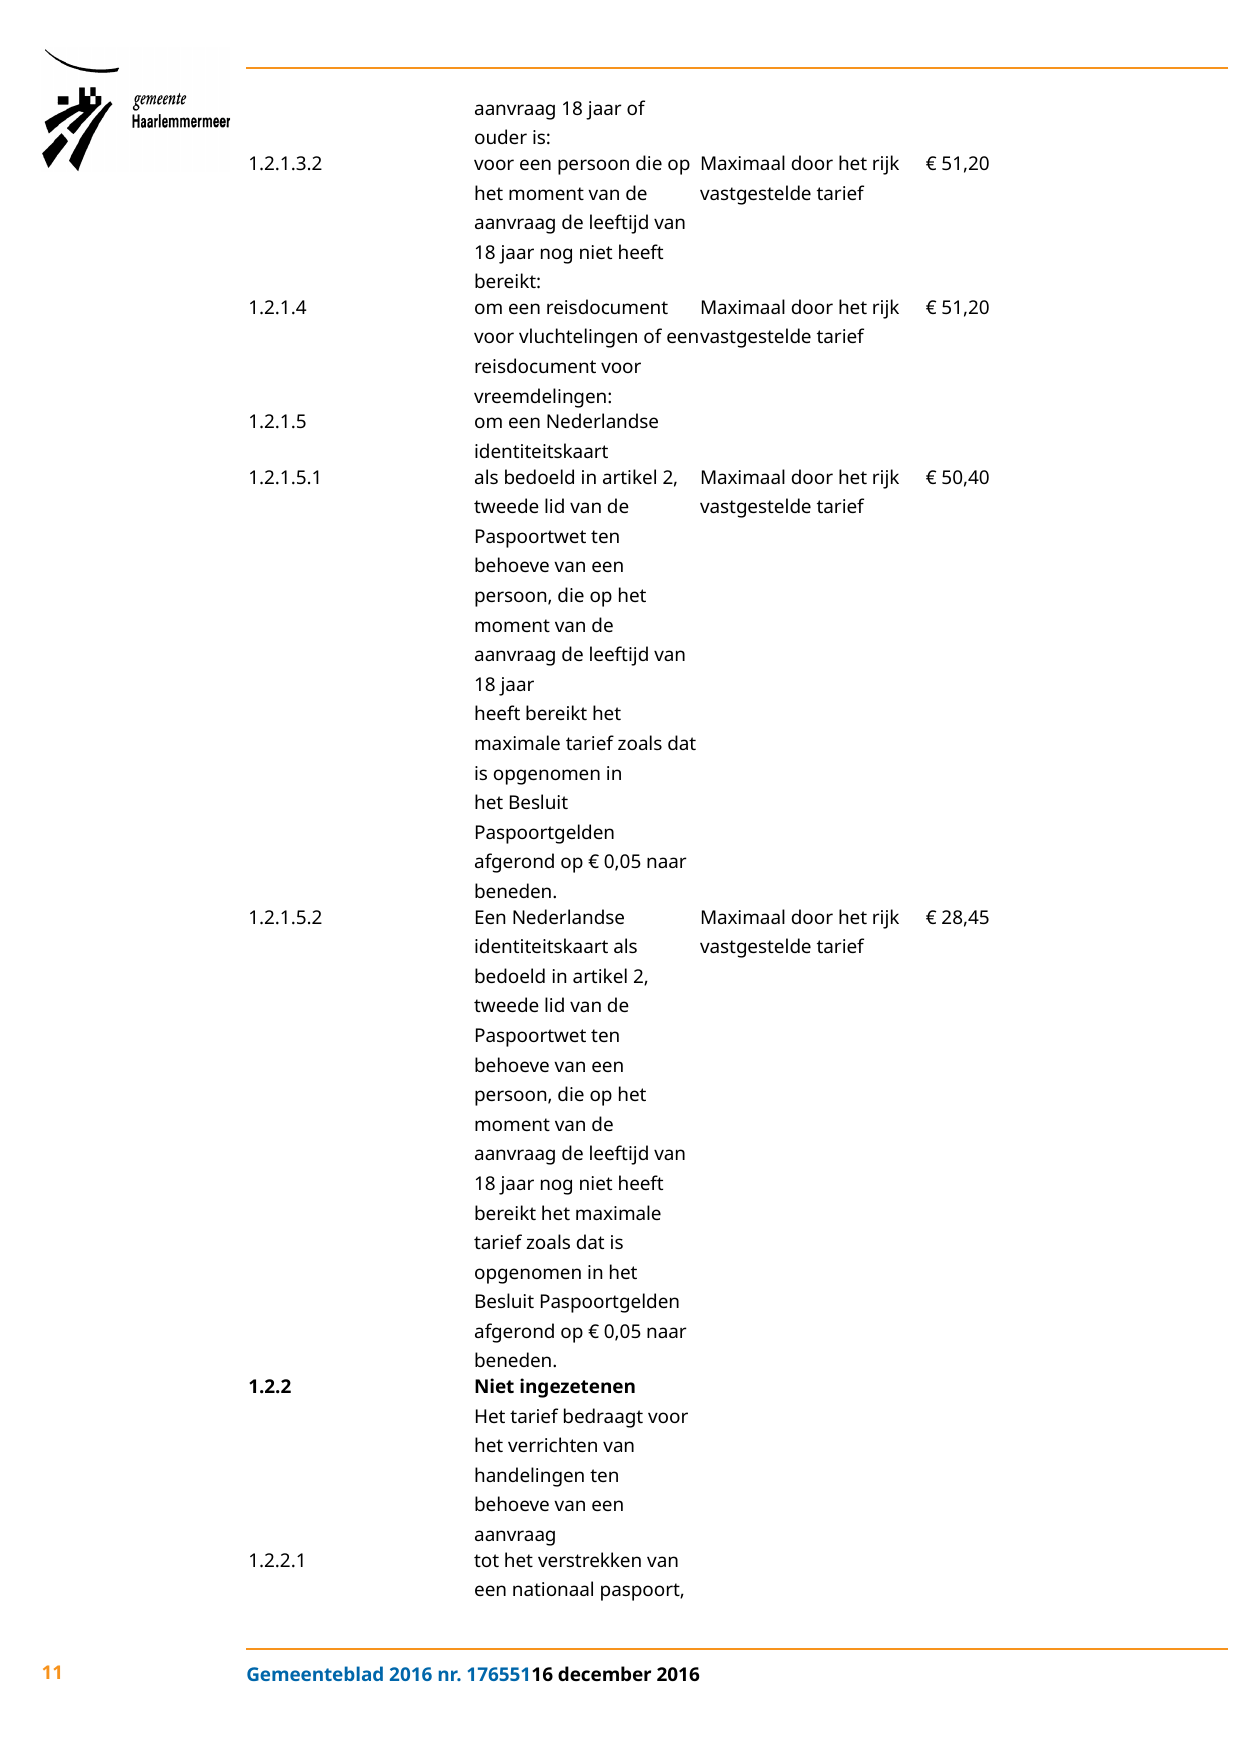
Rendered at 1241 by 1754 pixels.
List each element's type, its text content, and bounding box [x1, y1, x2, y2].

table_cell € 51,20 [926, 294, 1152, 409]
table_cell [700, 1547, 926, 1602]
table_cell Niet ingezetenen Het tarief bedraagt voor het verrichten van handelingen ten behoeve van een aanvraag [474, 1373, 700, 1547]
table_cell [700, 409, 926, 464]
table_cell Een Nederlandse identiteitskaart als bedoeld in artikel 2, tweede lid van de Paspoortwet ten behoeve van een persoon, die op het moment van de aanvraag de leeftijd van 18 jaar nog niet heeft bereikt het maximale tarief zoals dat is opgenomen in het Besluit Paspoortgelden afgerond op € 0,05 naar beneden. [474, 904, 700, 1373]
table_cell [926, 1373, 1152, 1547]
table_cell € 51,20 [926, 150, 1152, 294]
table_cell om een reisdocument voor vluchtelingen of een reisdocument voor vreemdelingen: [474, 294, 700, 409]
table_cell 1.2.1.5.1 [248, 464, 474, 904]
table_cell 1.2.1.5.2 [248, 904, 474, 1373]
table_cell 1.2.1.4 [248, 294, 474, 409]
table_cell [700, 95, 926, 150]
table_cell Maximaal door het rijk vastgestelde tarief [700, 294, 926, 409]
table_cell 1.2.1.5 [248, 409, 474, 464]
table_cell [926, 1547, 1152, 1602]
table_cell om een Nederlandse identiteitskaart [474, 409, 700, 464]
table_cell 1.2.2 [248, 1373, 474, 1547]
table_cell Maximaal door het rijk vastgestelde tarief [700, 464, 926, 904]
table_cell [926, 95, 1152, 150]
table_cell 1.2.2.1 [248, 1547, 474, 1602]
table_cell tot het verstrekken van een nationaal paspoort, [474, 1547, 700, 1602]
table_cell Maximaal door het rijk vastgestelde tarief [700, 904, 926, 1373]
table_cell 1.2.1.3.2 [248, 150, 474, 294]
table_cell Maximaal door het rijk vastgestelde tarief [700, 150, 926, 294]
table_cell € 50,40 [926, 464, 1152, 904]
table_cell voor een persoon die op het moment van de aanvraag de leeftijd van 18 jaar nog niet heeft bereikt: [474, 150, 700, 294]
table_cell [700, 1373, 926, 1547]
table_cell als bedoeld in artikel 2, tweede lid van de Paspoortwet ten behoeve van een persoon, die op het moment van de aanvraag de leeftijd van 18 jaar heeft bereikt het maximale tarief zoals dat is opgenomen in het Besluit Paspoortgelden afgerond op € 0,05 naar beneden. [474, 464, 700, 904]
table_cell € 28,45 [926, 904, 1152, 1373]
table_cell [248, 95, 474, 150]
picture [41, 47, 231, 172]
table_cell aanvraag 18 jaar of ouder is: [474, 95, 700, 150]
table_cell [926, 409, 1152, 464]
